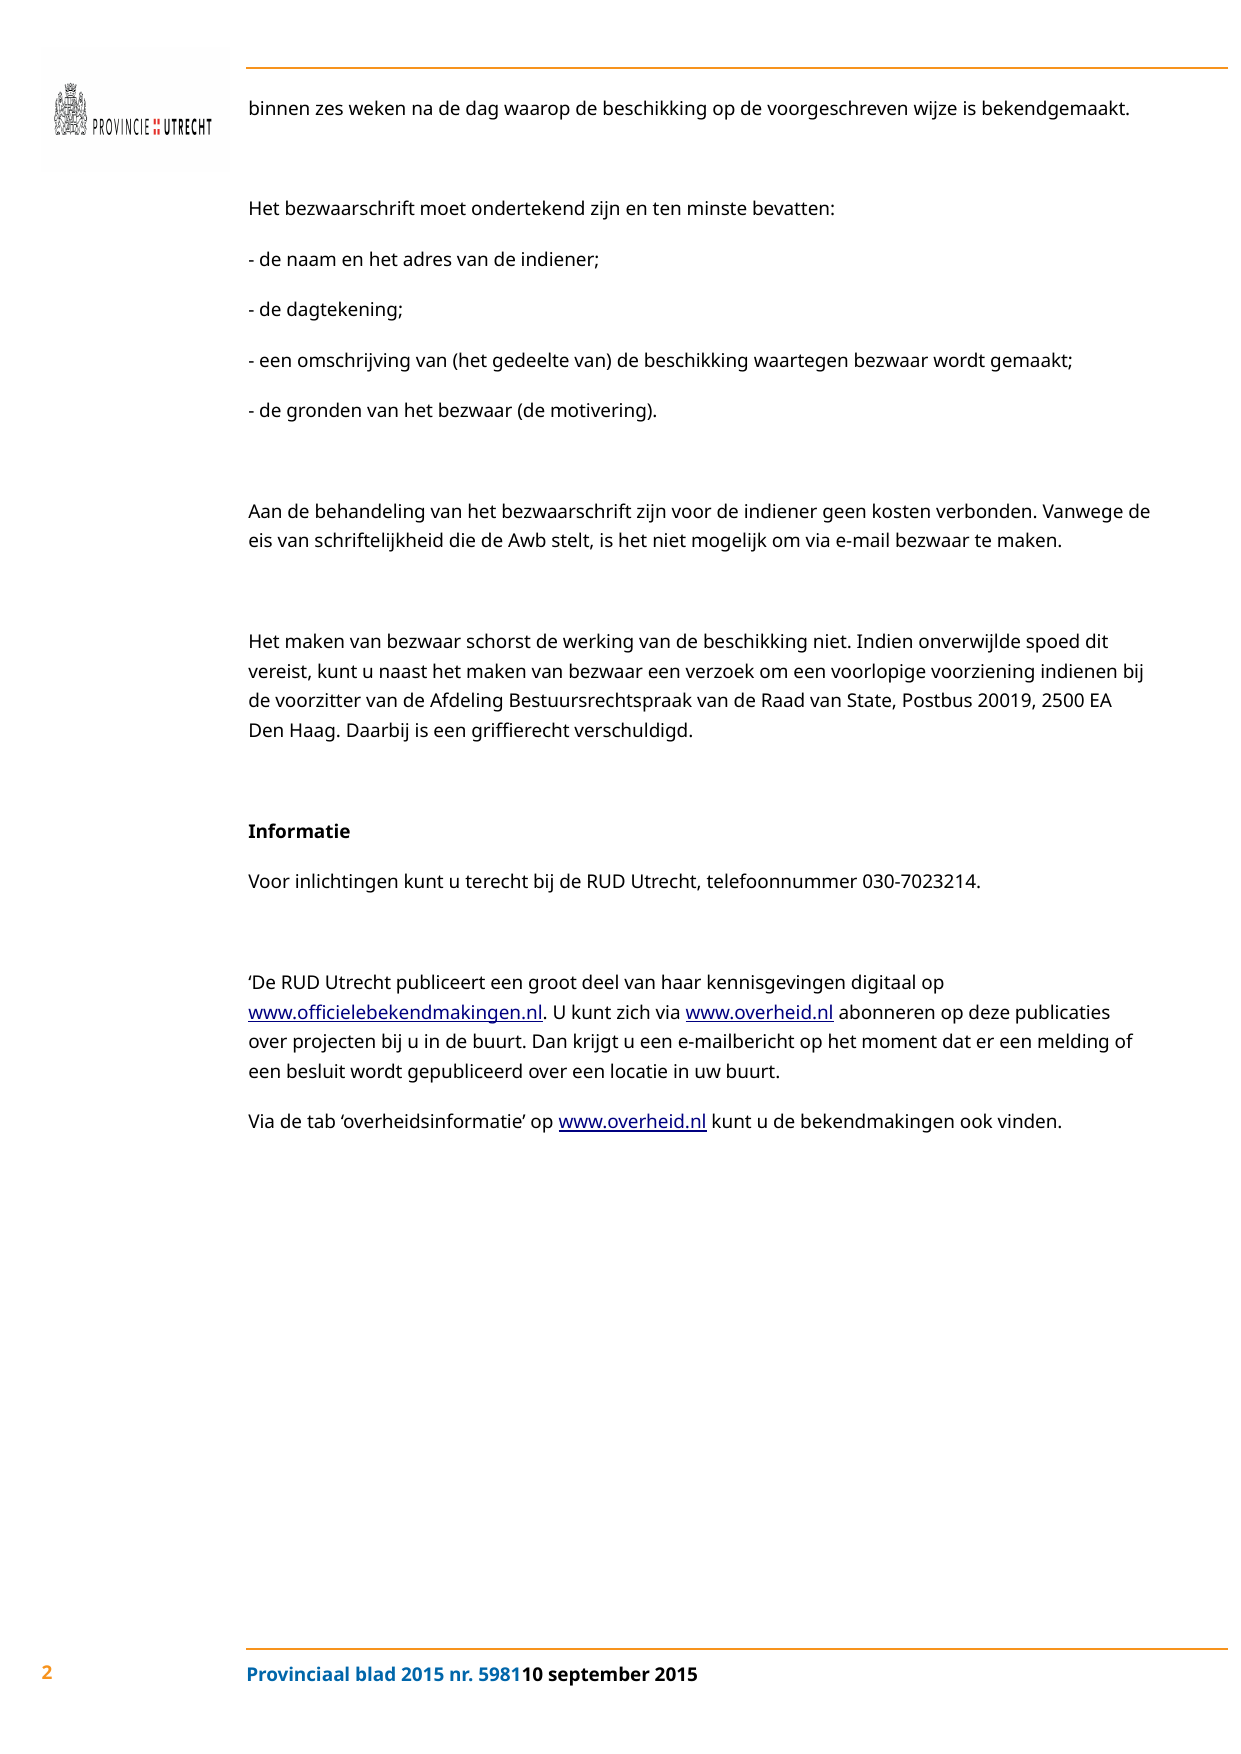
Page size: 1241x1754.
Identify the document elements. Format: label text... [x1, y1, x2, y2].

text ‘De RUD Utrecht publiceert een groot deel van haar kennisgevingen digitaal op www.officielebekendmakingen.nl. U kunt zich via www.overheid.nl abonneren op deze publicaties over projecten bij u in de buurt. Dan krijgt u een e-mailbericht op het moment dat er een melding of een besluit wordt gepubliceerd over een locatie in uw buurt. [248, 969, 1152, 1084]
text - de dagtekening; [248, 296, 1152, 322]
text Het maken van bezwaar schorst de werking van de beschikking niet. Indien onverwijlde spoed dit vereist, kunt u naast het maken van bezwaar een verzoek om een voorlopige voorziening indienen bij de voorzitter van de Afdeling Bestuursrechtspraak van de Raad van State, Postbus 20019, 2500 EA Den Haag. Daarbij is een griffierecht verschuldigd. [248, 628, 1152, 743]
text Via de tab ‘overheidsinformatie’ op www.overheid.nl kunt u de bekendmakingen ook vinden. [248, 1108, 1152, 1134]
text - de gronden van het bezwaar (de motivering). [248, 397, 1152, 423]
text - de naam en het adres van de indiener; [248, 246, 1152, 272]
picture [41, 47, 231, 172]
text Voor inlichtingen kunt u terecht bij de RUD Utrecht, telefoonnummer 030-7023214. [248, 868, 1152, 894]
text Informatie [248, 818, 1152, 844]
text binnen zes weken na de dag waarop de beschikking op de voorgeschreven wijze is bekendgemaakt. [248, 95, 1152, 121]
text Het bezwaarschrift moet ondertekend zijn en ten minste bevatten: [248, 196, 1152, 221]
text Aan de behandeling van het bezwaarschrift zijn voor de indiener geen kosten verbonden. Vanwege de eis van schriftelijkheid die de Awb stelt, is het niet mogelijk om via e-mail bezwaar te maken. [248, 498, 1152, 553]
text - een omschrijving van (het gedeelte van) de beschikking waartegen bezwaar wordt gemaakt; [248, 347, 1152, 373]
